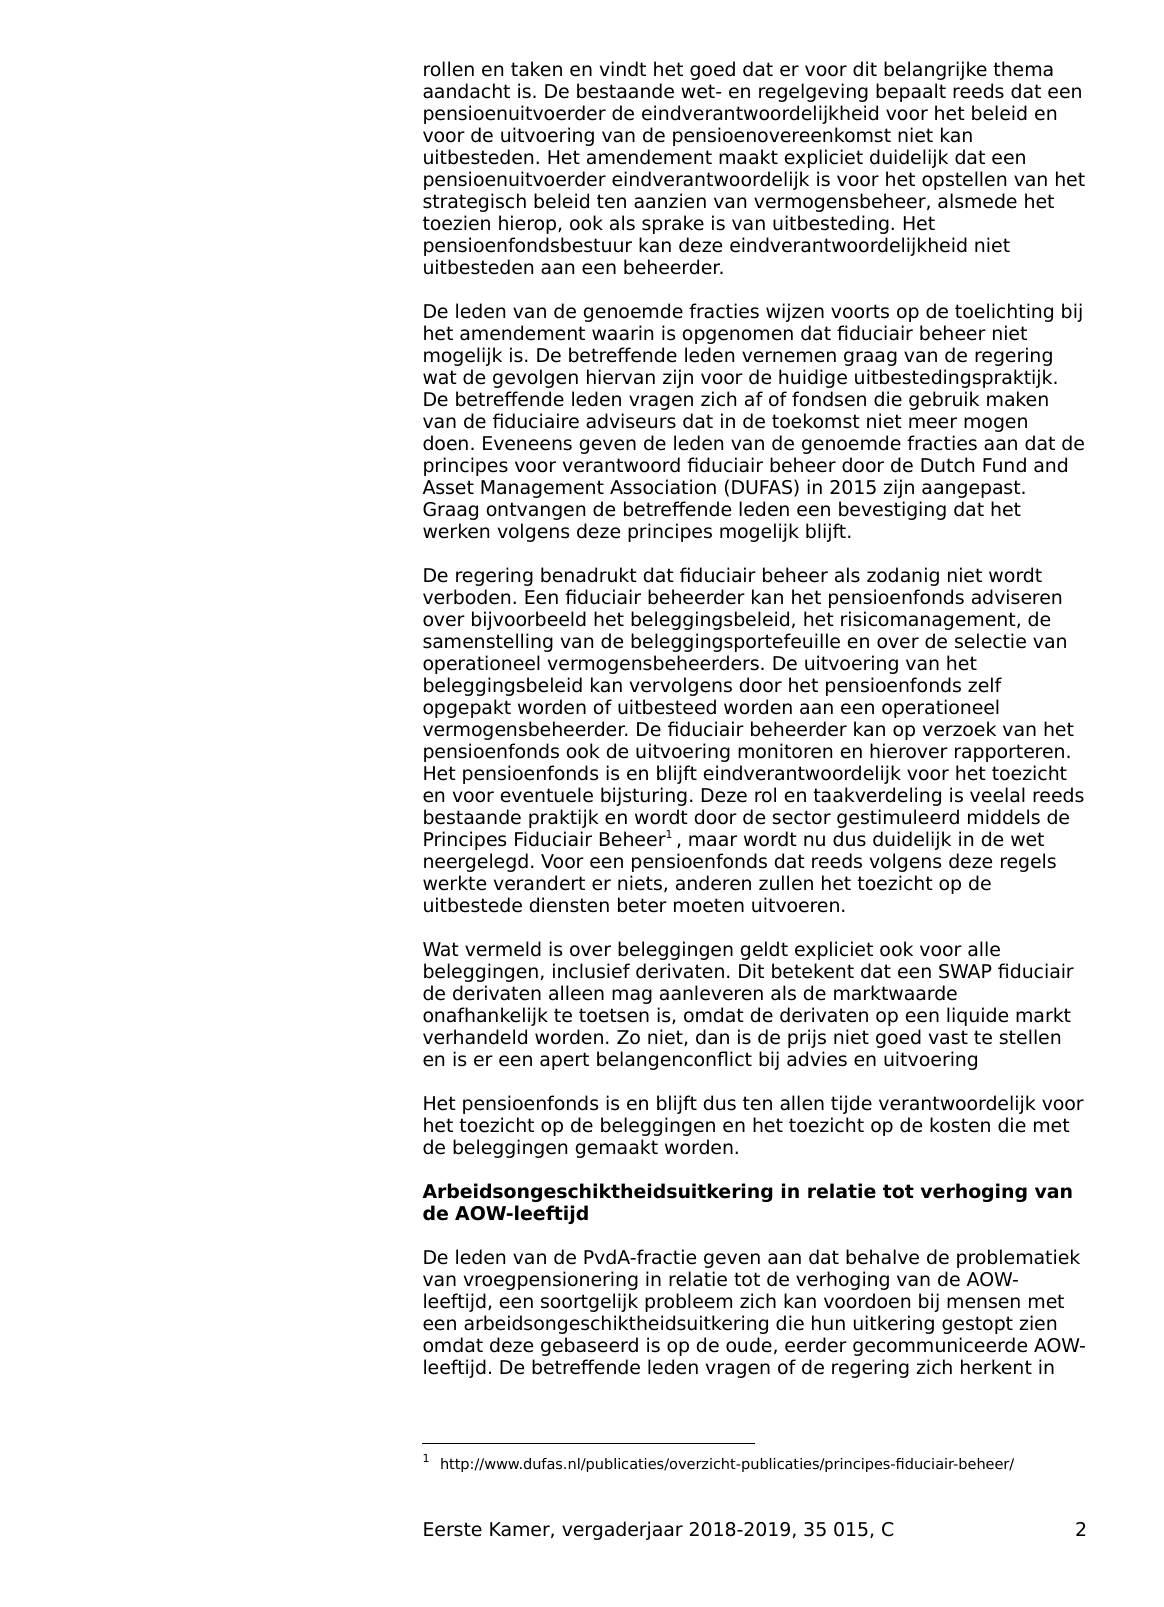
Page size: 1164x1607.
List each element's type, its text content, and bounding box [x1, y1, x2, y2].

text De leden van de genoemde fracties wijzen voorts op de toelichting bij het amendement waarin is opgenomen dat fiduciair beheer niet mogelijk is. De betreffende leden vernemen graag van de regering wat de gevolgen hiervan zijn voor de huidige uitbestedingspraktijk. De betreffende leden vragen zich af of fondsen die gebruik maken van de fiduciaire adviseurs dat in de toekomst niet meer mogen doen. Eveneens geven de leden van de genoemde fracties aan dat de principes voor verantwoord fiduciair beheer door de Dutch Fund and Asset Management Association (DUFAS) in 2015 zijn aangepast. Graag ontvangen de betreffende leden een bevestiging dat het werken volgens deze principes mogelijk blijft. [422, 301, 1087, 543]
text De regering benadrukt dat fiduciair beheer als zodanig niet wordt verboden. Een fiduciair beheerder kan het pensioenfonds adviseren over bijvoorbeeld het beleggingsbeleid, het risicomanagement, de samenstelling van de beleggingsportefeuille en over de selectie van operationeel vermogensbeheerders. De uitvoering van het beleggingsbeleid kan vervolgens door het pensioenfonds zelf opgepakt worden of uitbesteed worden aan een operationeel vermogensbeheerder. De fiduciair beheerder kan op verzoek van het pensioenfonds ook de uitvoering monitoren en hierover rapporteren. Het pensioenfonds is en blijft eindverantwoordelijk voor het toezicht en voor eventuele bijsturing. Deze rol en taakverdeling is veelal reeds bestaande praktijk en wordt door de sector gestimuleerd middels de Principes Fiduciair Beheer, maar wordt nu dus duidelijk in de wet neergelegd. Voor een pensioenfonds dat reeds volgens deze regels werkte verandert er niets, anderen zullen het toezicht op de uitbestede diensten beter moeten uitvoeren. [422, 565, 1087, 917]
text Het pensioenfonds is en blijft dus ten allen tijde verantwoordelijk voor het toezicht op de beleggingen en het toezicht op de kosten die met de beleggingen gemaakt worden. [422, 1093, 1087, 1159]
text http://www.dufas.nl/publicaties/overzicht-publicaties/principes-fiduciair-beheer/ [422, 1452, 1087, 1474]
subtitle Arbeidsongeschiktheidsuitkering in relatie tot verhoging van de AOW-leeftijd [422, 1181, 1087, 1225]
text Wat vermeld is over beleggingen geldt expliciet ook voor alle beleggingen, inclusief derivaten. Dit betekent dat een SWAP fiduciair de derivaten alleen mag aanleveren als de marktwaarde onafhankelijk te toetsen is, omdat de derivaten op een liquide markt verhandeld worden. Zo niet, dan is de prijs niet goed vast te stellen en is er een apert belangenconflict bij advies en uitvoering [422, 939, 1087, 1071]
text rollen en taken en vindt het goed dat er voor dit belangrijke thema aandacht is. De bestaande wet- en regelgeving bepaalt reeds dat een pensioenuitvoerder de eindverantwoordelijkheid voor het beleid en voor de uitvoering van de pensioenovereenkomst niet kan uitbesteden. Het amendement maakt expliciet duidelijk dat een pensioenuitvoerder eindverantwoordelijk is voor het opstellen van het strategisch beleid ten aanzien van vermogensbeheer, alsmede het toezien hierop, ook als sprake is van uitbesteding. Het pensioenfondsbestuur kan deze eindverantwoordelijkheid niet uitbesteden aan een beheerder. [422, 59, 1087, 279]
text De leden van de PvdA-fractie geven aan dat behalve de problematiek van vroegpensionering in relatie tot de verhoging van de AOW-leeftijd, een soortgelijk probleem zich kan voordoen bij mensen met een arbeidsongeschiktheidsuitkering die hun uitkering gestopt zien omdat deze gebaseerd is op de oude, eerder gecommuniceerde AOW-leeftijd. De betreffende leden vragen of de regering zich herkent in [422, 1247, 1087, 1379]
